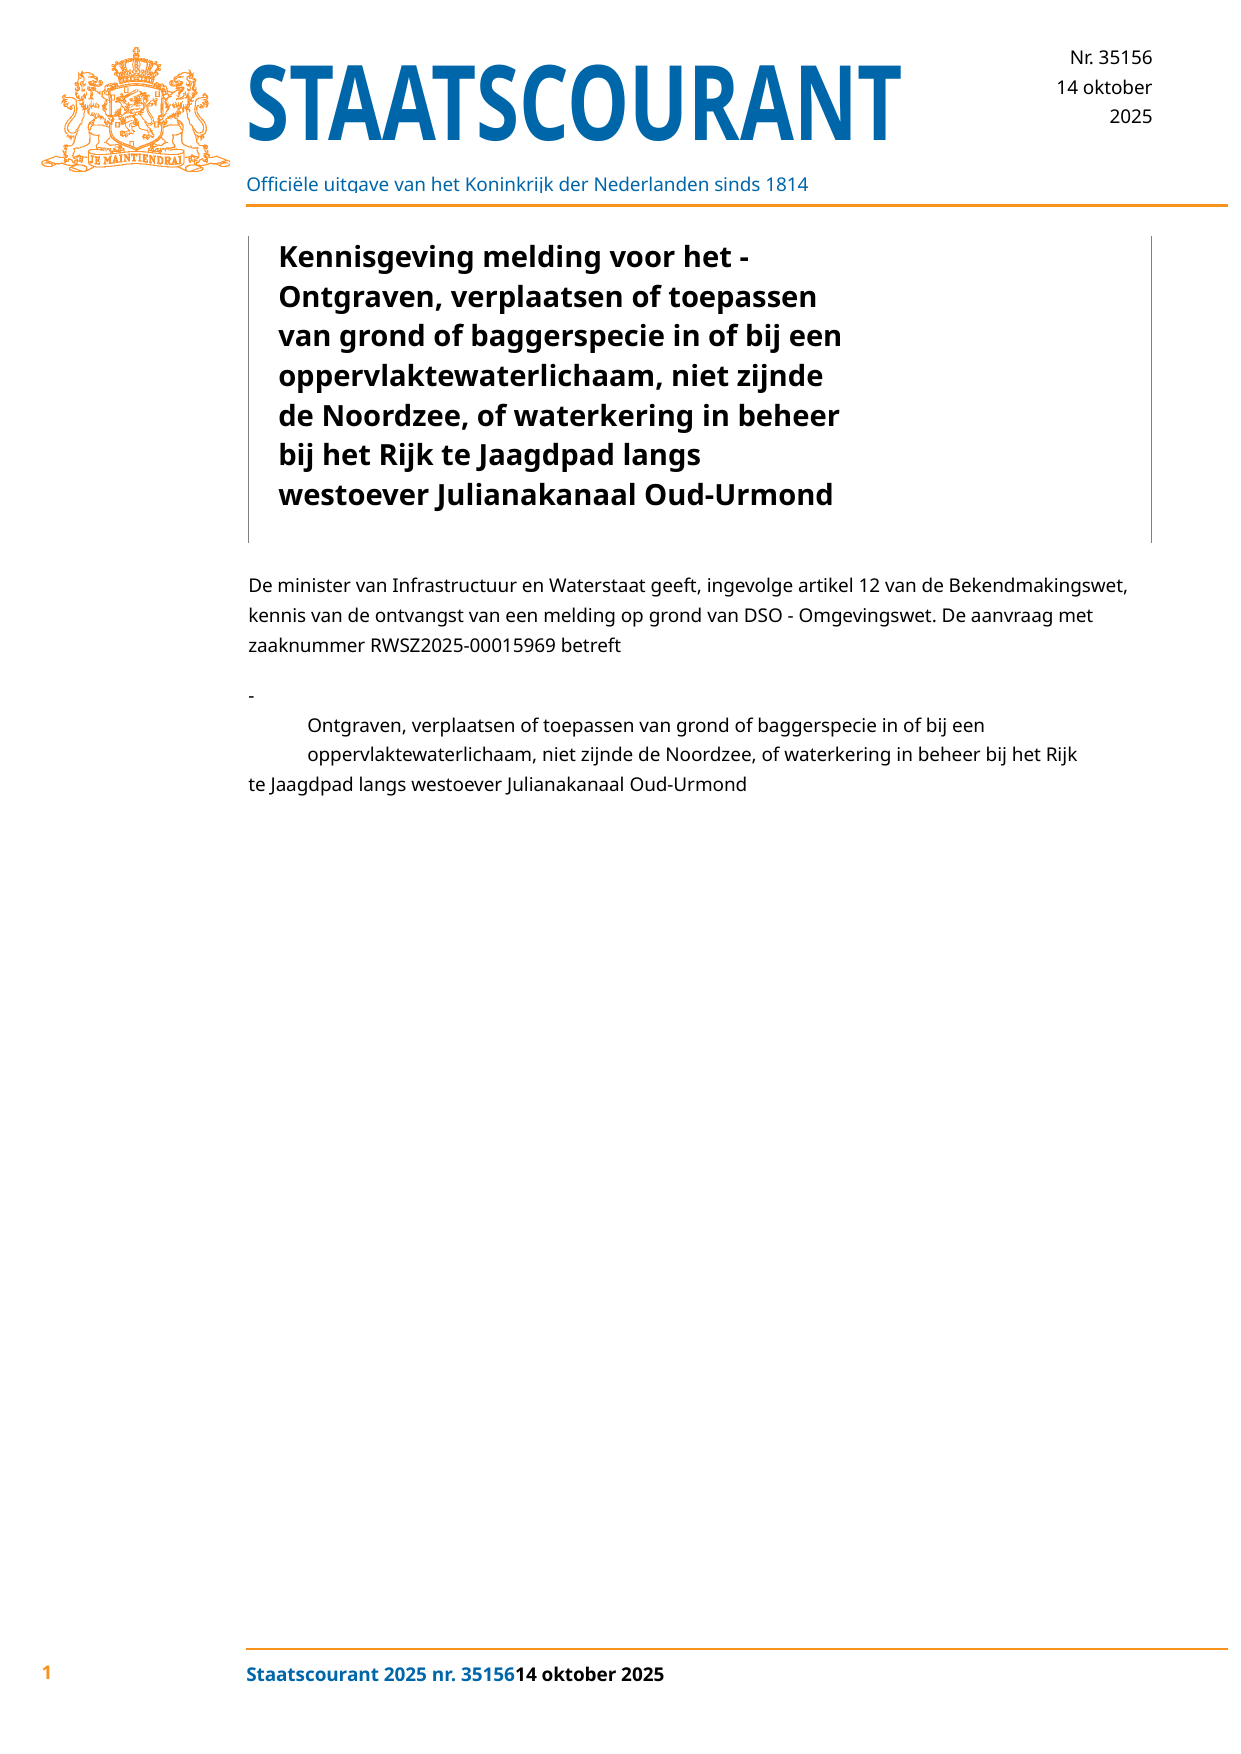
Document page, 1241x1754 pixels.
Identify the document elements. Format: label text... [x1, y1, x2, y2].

table_header [1090, 236, 1151, 413]
list Ontgraven, verplaatsen of toepassen van grond of baggerspecie in of bij een oppervlaktewaterlichaam, niet zijnde de Noordzee, of waterkering in beheer bij het Rijk [248, 712, 1152, 767]
table_header Kennisgeving melding voor het -Ontgraven, verplaatsen of toepassen van grond of baggerspecie in of bij een oppervlaktewaterlichaam, niet zijnde de Noordzee, of waterkering in beheer bij het Rijk te Jaagdpad langs westoever Julianakanaal Oud-Urmond [249, 236, 850, 543]
text De minister van Infrastructuur en Waterstaat geeft, ingevolge artikel 12 van de Bekendmakingswet, kennis van de ontvangst van een melding op grond van DSO - Omgevingswet. De aanvraag met zaaknummer RWSZ2025-00015969 betreft [248, 573, 1152, 658]
table_header [850, 236, 912, 413]
text te Jaagdpad langs westoever Julianakanaal Oud-Urmond [248, 771, 1152, 797]
picture [912, 236, 1090, 414]
picture [41, 47, 231, 172]
table_header [850, 414, 1151, 543]
